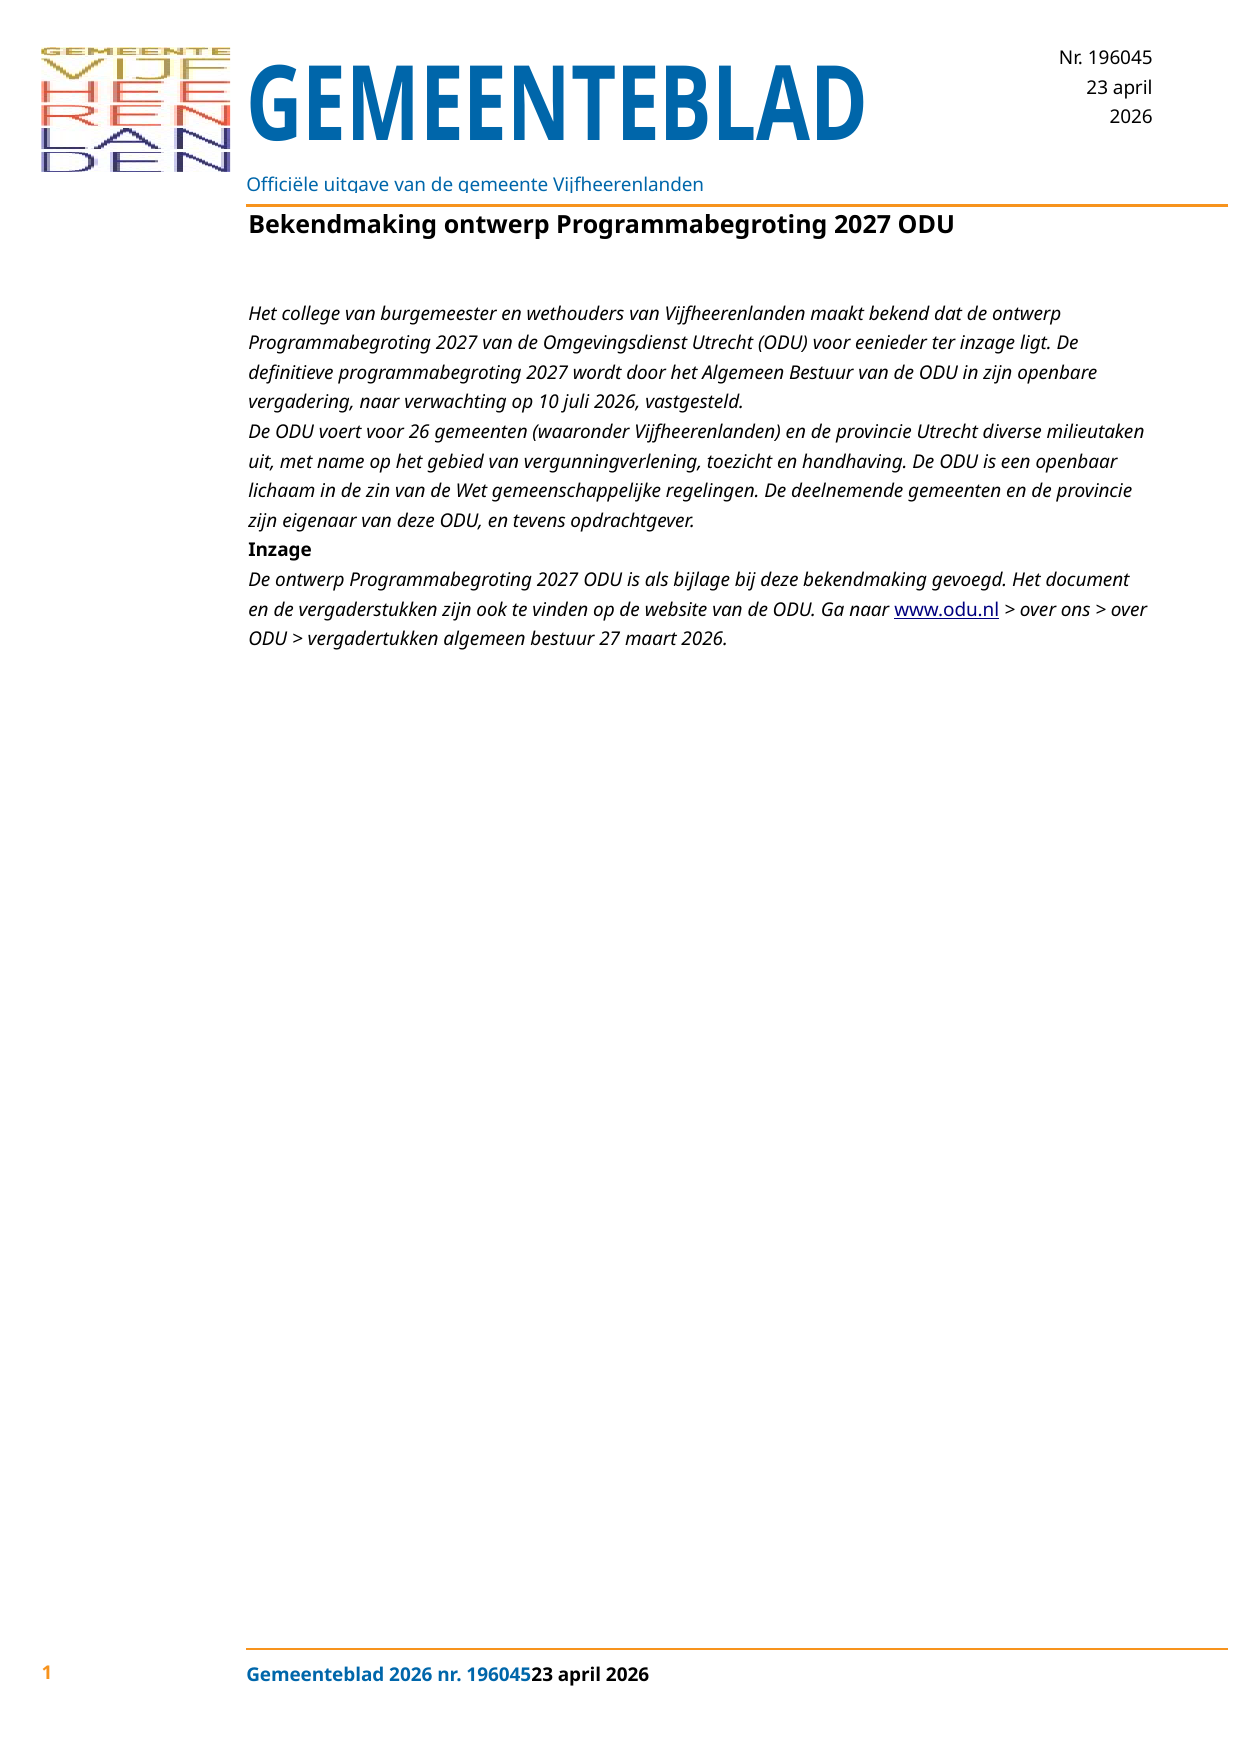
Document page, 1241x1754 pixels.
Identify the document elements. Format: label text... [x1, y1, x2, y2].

text Inzage [248, 537, 1152, 562]
text De ODU voert voor 26 gemeenten (waaronder Vijfheerenlanden) en de provincie Utrecht diverse milieutaken uit, met name op het gebied van vergunningverlening, toezicht en handhaving. De ODU is een openbaar lichaam in de zin van de Wet gemeenschappelijke regelingen. De deelnemende gemeenten en de provincie zijn eigenaar van deze ODU, en tevens opdrachtgever. [248, 418, 1152, 533]
text De ontwerp Programmabegroting 2027 ODU is als bijlage bij deze bekendmaking gevoegd. Het document en de vergaderstukken zijn ook te vinden op de website van de ODU. Ga naar www.odu.nl > over ons > over ODU > vergadertukken algemeen bestuur 27 maart 2026. [248, 566, 1152, 651]
text Het college van burgemeester en wethouders van Vijfheerenlanden maakt bekend dat de ontwerp Programmabegroting 2027 van de Omgevingsdienst Utrecht (ODU) voor eenieder ter inzage ligt. De definitieve programmabegroting 2027 wordt door het Algemeen Bestuur van de ODU in zijn openbare vergadering, naar verwachting op 10 juli 2026, vastgesteld. [248, 300, 1152, 414]
text Bekendmaking ontwerp Programmabegroting 2027 ODU [248, 207, 1152, 241]
picture [41, 47, 231, 172]
